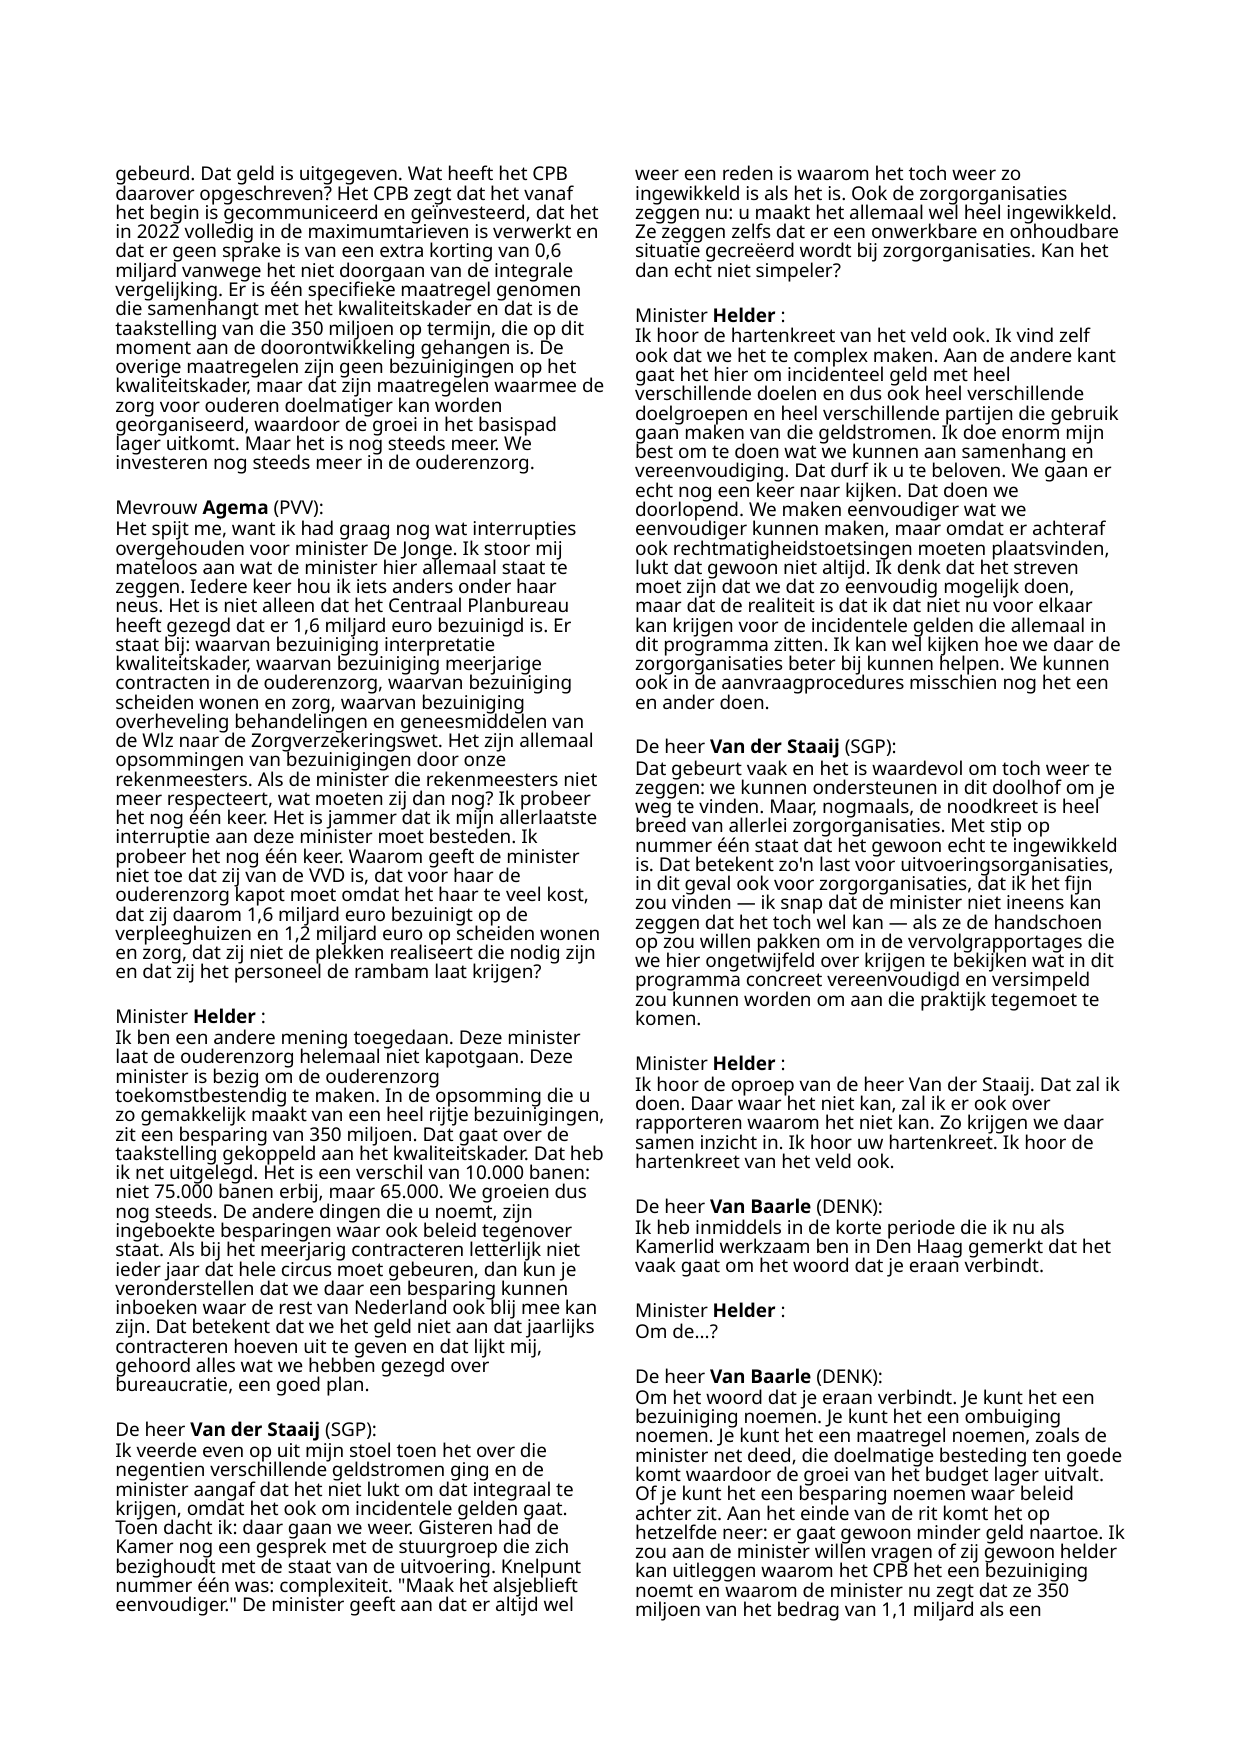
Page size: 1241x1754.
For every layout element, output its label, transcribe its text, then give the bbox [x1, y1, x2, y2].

text De heer Van Baarle (DENK): [635, 1363, 1125, 1389]
text Ik heb inmiddels in de korte periode die ik nu als Kamerlid werkzaam ben in Den Haag gemerkt dat het vaak gaat om het woord dat je eraan verbindt. [635, 1219, 1125, 1277]
text Minister Helder : [115, 1003, 605, 1029]
text Minister Helder : [635, 1050, 1125, 1076]
text Minister Helder : [635, 302, 1125, 327]
text De heer Van der Staaij (SGP): [115, 1416, 605, 1442]
text weer een reden is waarom het toch weer zo ingewikkeld is als het is. Ook de zorgorganisaties zeggen nu: u maakt het allemaal wel heel ingewikkeld. Ze zeggen zelfs dat er een onwerkbare en onhoudbare situatie gecreëerd wordt bij zorgorganisaties. Kan het dan echt niet simpeler? [635, 165, 1125, 281]
text De heer Van der Staaij (SGP): [635, 734, 1125, 759]
text Om het woord dat je eraan verbindt. Je kunt het een bezuiniging noemen. Je kunt het een ombuiging noemen. Je kunt het een maatregel noemen, zoals de minister net deed, die doelmatige besteding ten goede komt waardoor de groei van het budget lager uitvalt. Of je kunt het een besparing noemen waar beleid achter zit. Aan het einde van de rit komt het op hetzelfde neer: er gaat gewoon minder geld naartoe. Ik zou aan de minister willen vragen of zij gewoon helder kan uitleggen waarom het CPB het een bezuiniging noemt en waarom de minister nu zegt dat ze 350 miljoen van het bedrag van 1,1 miljard als een [635, 1389, 1125, 1620]
text Ik hoor de hartenkreet van het veld ook. Ik vind zelf ook dat we het te complex maken. Aan de andere kant gaat het hier om incidenteel geld met heel verschillende doelen en dus ook heel verschillende doelgroepen en heel verschillende partijen die gebruik gaan maken van die geldstromen. Ik doe enorm mijn best om te doen wat we kunnen aan samenhang en vereenvoudiging. Dat durf ik u te beloven. We gaan er echt nog een keer naar kijken. Dat doen we doorlopend. We maken eenvoudiger wat we eenvoudiger kunnen maken, maar omdat er achteraf ook rechtmatigheidstoetsingen moeten plaatsvinden, lukt dat gewoon niet altijd. Ik denk dat het streven moet zijn dat we dat zo eenvoudig mogelijk doen, maar dat de realiteit is dat ik dat niet nu voor elkaar kan krijgen voor de incidentele gelden die allemaal in dit programma zitten. Ik kan wel kijken hoe we daar de zorgorganisaties beter bij kunnen helpen. We kunnen ook in de aanvraagprocedures misschien nog het een en ander doen. [635, 327, 1125, 713]
text De heer Van Baarle (DENK): [635, 1193, 1125, 1219]
text Ik ben een andere mening toegedaan. Deze minister laat de ouderenzorg helemaal niet kapotgaan. Deze minister is bezig om de ouderenzorg toekomstbestendig te maken. In de opsomming die u zo gemakkelijk maakt van een heel rijtje bezuinigingen, zit een besparing van 350 miljoen. Dat gaat over de taakstelling gekoppeld aan het kwaliteitskader. Dat heb ik net uitgelegd. Het is een verschil van 10.000 banen: niet 75.000 banen erbij, maar 65.000. We groeien dus nog steeds. De andere dingen die u noemt, zijn ingeboekte besparingen waar ook beleid tegenover staat. Als bij het meerjarig contracteren letterlijk niet ieder jaar dat hele circus moet gebeuren, dan kun je veronderstellen dat we daar een besparing kunnen inboeken waar de rest van Nederland ook blij mee kan zijn. Dat betekent dat we het geld niet aan dat jaarlijks contracteren hoeven uit te geven en dat lijkt mij, gehoord alles wat we hebben gezegd over bureaucratie, een goed plan. [115, 1029, 605, 1395]
text Het spijt me, want ik had graag nog wat interrupties overgehouden voor minister De Jonge. Ik stoor mij mateloos aan wat de minister hier allemaal staat te zeggen. Iedere keer hou ik iets anders onder haar neus. Het is niet alleen dat het Centraal Planbureau heeft gezegd dat er 1,6 miljard euro bezuinigd is. Er staat bij: waarvan bezuiniging interpretatie kwaliteitskader, waarvan bezuiniging meerjarige contracten in de ouderenzorg, waarvan bezuiniging scheiden wonen en zorg, waarvan bezuiniging overheveling behandelingen en geneesmiddelen van de Wlz naar de Zorgverzekeringswet. Het zijn allemaal opsommingen van bezuinigingen door onze rekenmeesters. Als de minister die rekenmeesters niet meer respecteert, wat moeten zij dan nog? Ik probeer het nog één keer. Het is jammer dat ik mijn allerlaatste interruptie aan deze minister moet besteden. Ik probeer het nog één keer. Waarom geeft de minister niet toe dat zij van de VVD is, dat voor haar de ouderenzorg kapot moet omdat het haar te veel kost, dat zij daarom 1,6 miljard euro bezuinigt op de verpleeghuizen en 1,2 miljard euro op scheiden wonen en zorg, dat zij niet de plekken realiseert die nodig zijn en dat zij het personeel de rambam laat krijgen? [115, 520, 605, 983]
text gebeurd. Dat geld is uitgegeven. Wat heeft het CPB daarover opgeschreven? Het CPB zegt dat het vanaf het begin is gecommuniceerd en geïnvesteerd, dat het in 2022 volledig in de maximumtarieven is verwerkt en dat er geen sprake is van een extra korting van 0,6 miljard vanwege het niet doorgaan van de integrale vergelijking. Er is één specifieke maatregel genomen die samenhangt met het kwaliteitskader en dat is de taakstelling van die 350 miljoen op termijn, die op dit moment aan de doorontwikkeling gehangen is. De overige maatregelen zijn geen bezuinigingen op het kwaliteitskader, maar dat zijn maatregelen waarmee de zorg voor ouderen doelmatiger kan worden georganiseerd, waardoor de groei in het basispad lager uitkomt. Maar het is nog steeds meer. We investeren nog steeds meer in de ouderenzorg. [115, 165, 605, 474]
text Ik hoor de oproep van de heer Van der Staaij. Dat zal ik doen. Daar waar het niet kan, zal ik er ook over rapporteren waarom het niet kan. Zo krijgen we daar samen inzicht in. Ik hoor uw hartenkreet. Ik hoor de hartenkreet van het veld ook. [635, 1076, 1125, 1172]
text Ik veerde even op uit mijn stoel toen het over die negentien verschillende geldstromen ging en de minister aangaf dat het niet lukt om dat integraal te krijgen, omdat het ook om incidentele gelden gaat. Toen dacht ik: daar gaan we weer. Gisteren had de Kamer nog een gesprek met de stuurgroep die zich bezighoudt met de staat van de uitvoering. Knelpunt nummer één was: complexiteit. "Maak het alsjeblieft eenvoudiger." De minister geeft aan dat er altijd wel [115, 1442, 605, 1615]
text Mevrouw Agema (PVV): [115, 494, 605, 520]
text Om de...? [635, 1323, 1125, 1342]
text Minister Helder : [635, 1297, 1125, 1323]
text Dat gebeurt vaak en het is waardevol om toch weer te zeggen: we kunnen ondersteunen in dit doolhof om je weg te vinden. Maar, nogmaals, de noodkreet is heel breed van allerlei zorgorganisaties. Met stip op nummer één staat dat het gewoon echt te ingewikkeld is. Dat betekent zo'n last voor uitvoeringsorganisaties, in dit geval ook voor zorgorganisaties, dat ik het fijn zou vinden — ik snap dat de minister niet ineens kan zeggen dat het toch wel kan — als ze de handschoen op zou willen pakken om in de vervolgrapportages die we hier ongetwijfeld over krijgen te bekijken wat in dit programma concreet vereenvoudigd en versimpeld zou kunnen worden om aan die praktijk tegemoet te komen. [635, 759, 1125, 1029]
